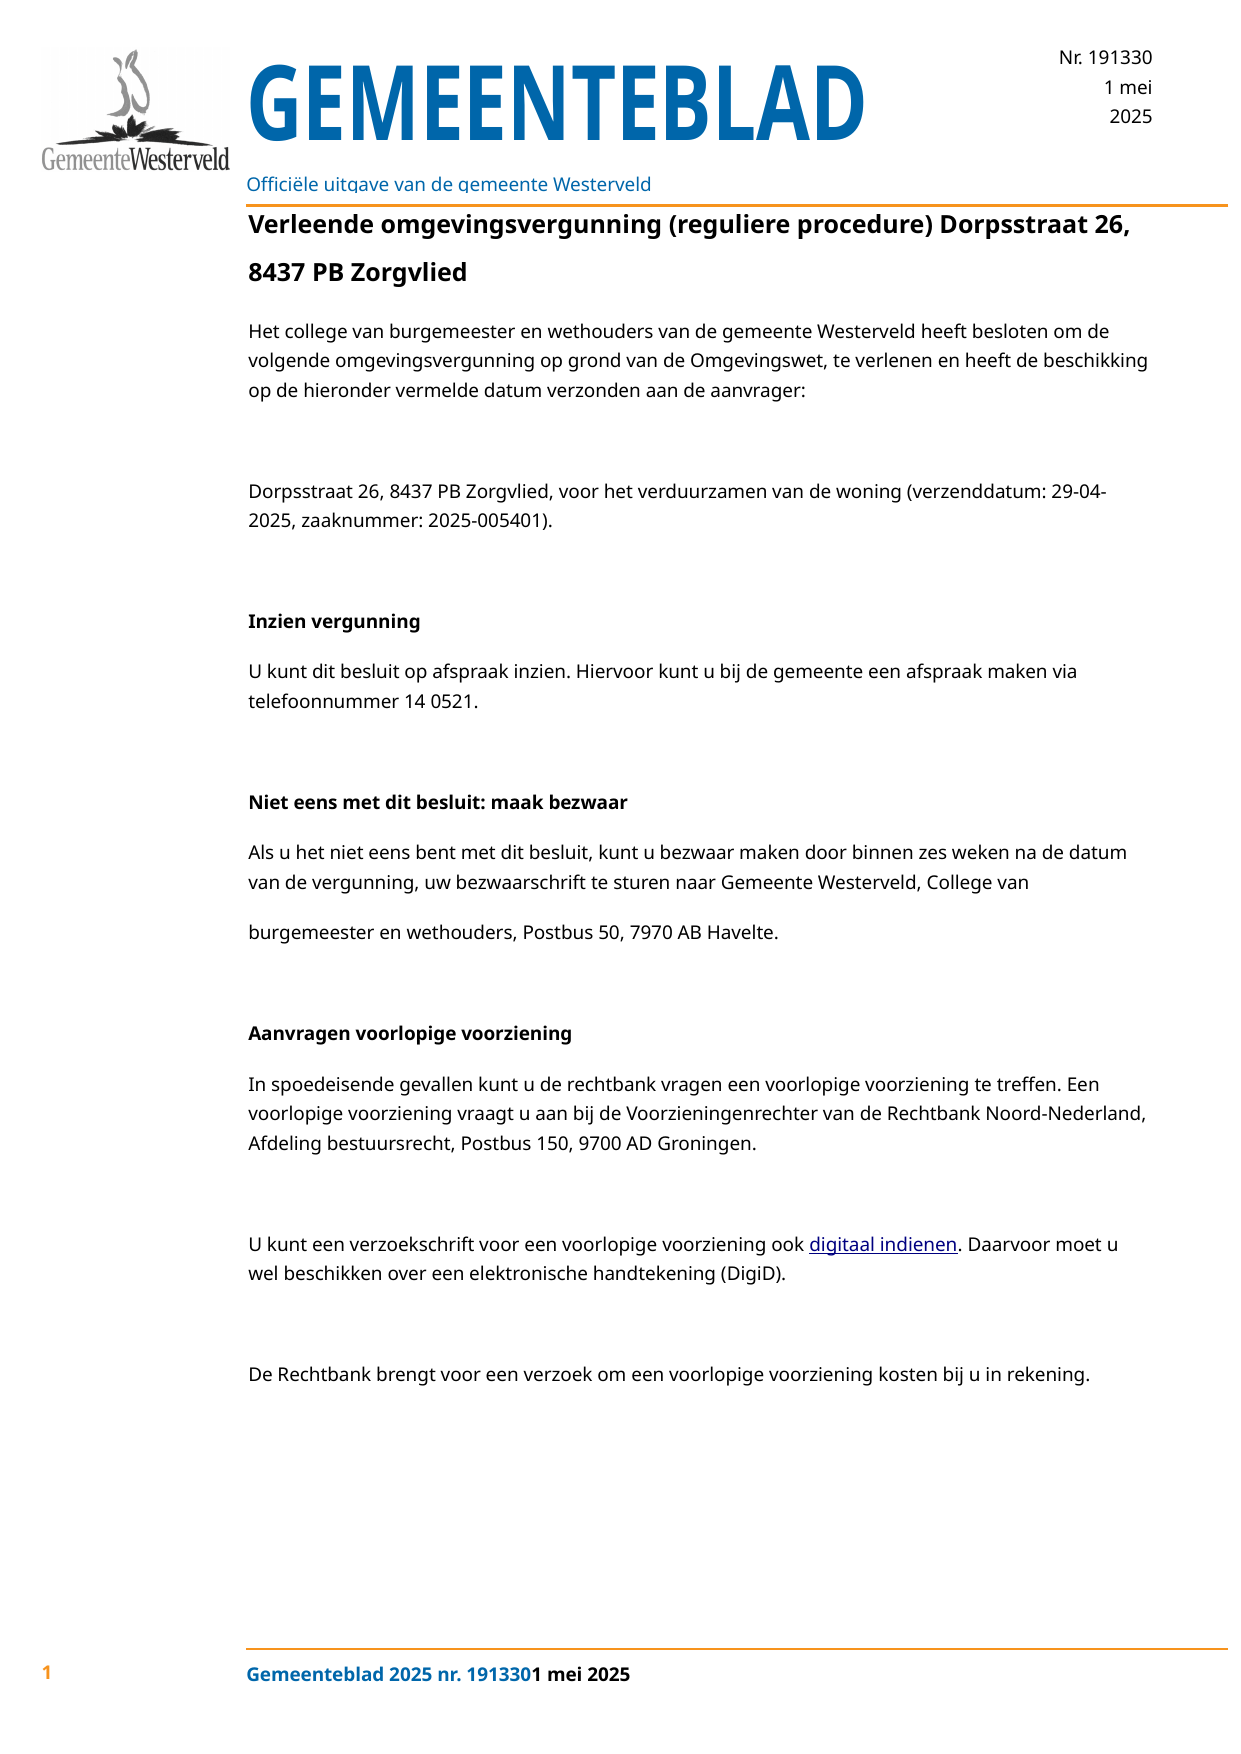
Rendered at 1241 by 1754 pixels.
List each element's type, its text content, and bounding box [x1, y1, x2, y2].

text Aanvragen voorlopige voorziening [248, 1020, 1152, 1046]
text Als u het niet eens bent met dit besluit, kunt u bezwaar maken door binnen zes weken na de datum van de vergunning, uw bezwaarschrift te sturen naar Gemeente Westerveld, College van [248, 839, 1152, 895]
picture [41, 47, 231, 172]
text burgemeester en wethouders, Postbus 50, 7970 AB Havelte. [248, 919, 1152, 945]
text In spoedeisende gevallen kunt u de rechtbank vragen een voorlopige voorziening te treffen. Een voorlopige voorziening vraagt u aan bij de Voorzieningenrechter van de Rechtbank Noord-Nederland, Afdeling bestuursrecht, Postbus 150, 9700 AD Groningen. [248, 1071, 1152, 1156]
text Verleende omgevingsvergunning (reguliere procedure) Dorpsstraat 26, 8437 PB Zorgvlied [248, 207, 1152, 288]
text Niet eens met dit besluit: maak bezwaar [248, 789, 1152, 815]
text Inzien vergunning [248, 608, 1152, 634]
text Dorpsstraat 26, 8437 PB Zorgvlied, voor het verduurzamen van de woning (verzenddatum: 29-04-2025, zaaknummer: 2025-005401). [248, 478, 1152, 533]
text U kunt dit besluit op afspraak inzien. Hiervoor kunt u bij de gemeente een afspraak maken via telefoonnummer 14 0521. [248, 659, 1152, 714]
text De Rechtbank brengt voor een verzoek om een voorlopige voorziening kosten bij u in rekening. [248, 1361, 1152, 1387]
text Het college van burgemeester en wethouders van de gemeente Westerveld heeft besloten om de volgende omgevingsvergunning op grond van de Omgevingswet, te verlenen en heeft de beschikking op de hieronder vermelde datum verzonden aan de aanvrager: [248, 318, 1152, 403]
text U kunt een verzoekschrift voor een voorlopige voorziening ook digitaal indienen. Daarvoor moet u wel beschikken over een elektronische handtekening (DigiD). [248, 1231, 1152, 1286]
